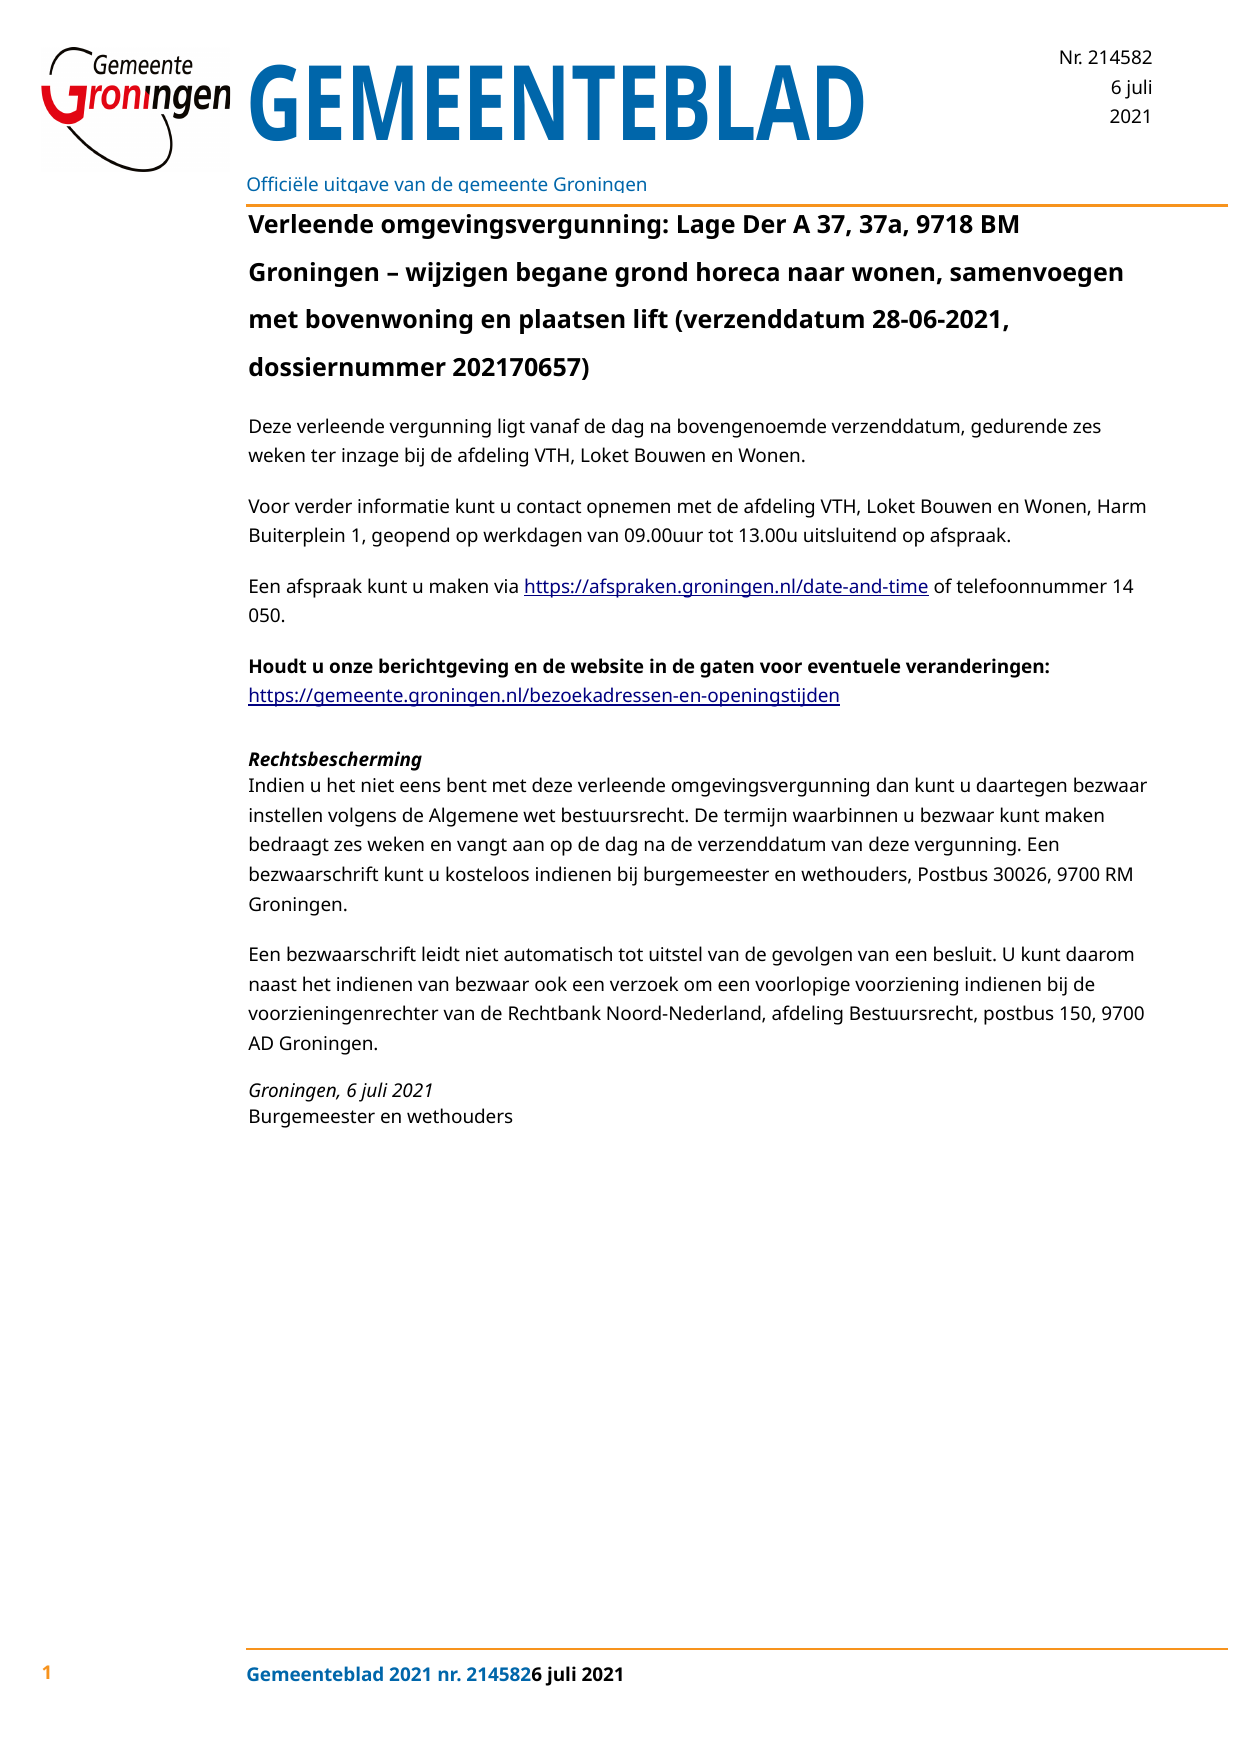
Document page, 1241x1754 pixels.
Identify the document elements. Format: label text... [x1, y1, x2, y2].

text Deze verleende vergunning ligt vanaf de dag na bovengenoemde verzenddatum, gedurende zes weken ter inzage bij de afdeling VTH, Loket Bouwen en Wonen. [248, 413, 1152, 468]
text Voor verder informatie kunt u contact opnemen met de afdeling VTH, Loket Bouwen en Wonen, Harm Buiterplein 1, geopend op werkdagen van 09.00uur tot 13.00u uitsluitend op afspraak. [248, 493, 1152, 548]
text Een bezwaarschrift leidt niet automatisch tot uitstel van de gevolgen van een besluit. U kunt daarom naast het indienen van bezwaar ook een verzoek om een voorlopige voorziening indienen bij de voorzieningenrechter van de Rechtbank Noord-Nederland, afdeling Bestuursrecht, postbus 150, 9700 AD Groningen. [248, 941, 1152, 1056]
text Verleende omgevingsvergunning: Lage Der A 37, 37a, 9718 BM Groningen – wijzigen begane grond horeca naar wonen, samenvoegen met bovenwoning en plaatsen lift (verzenddatum 28-06-2021, dossiernummer 202170657) [248, 207, 1152, 384]
text Indien u het niet eens bent met deze verleende omgevingsvergunning dan kunt u daartegen bezwaar instellen volgens de Algemene wet bestuursrecht. De termijn waarbinnen u bezwaar kunt maken bedraagt zes weken en vangt aan op de dag na de verzenddatum van deze vergunning. Een bezwaarschrift kunt u kosteloos indienen bij burgemeester en wethouders, Postbus 30026, 9700 RM Groningen. [248, 772, 1152, 916]
text Rechtsbescherming [248, 747, 1152, 772]
text Burgemeester en wethouders [248, 1103, 1152, 1129]
text Groningen, 6 juli 2021 [248, 1078, 1152, 1103]
text Een afspraak kunt u maken via https://afspraken.groningen.nl/date-and-time of telefoonnummer 14 050. [248, 573, 1152, 628]
text Houdt u onze berichtgeving en de website in de gaten voor eventuele veranderingen: https://gemeente.groningen.nl/bezoekadressen-en-openingstijden [248, 653, 1152, 708]
picture [41, 47, 231, 172]
